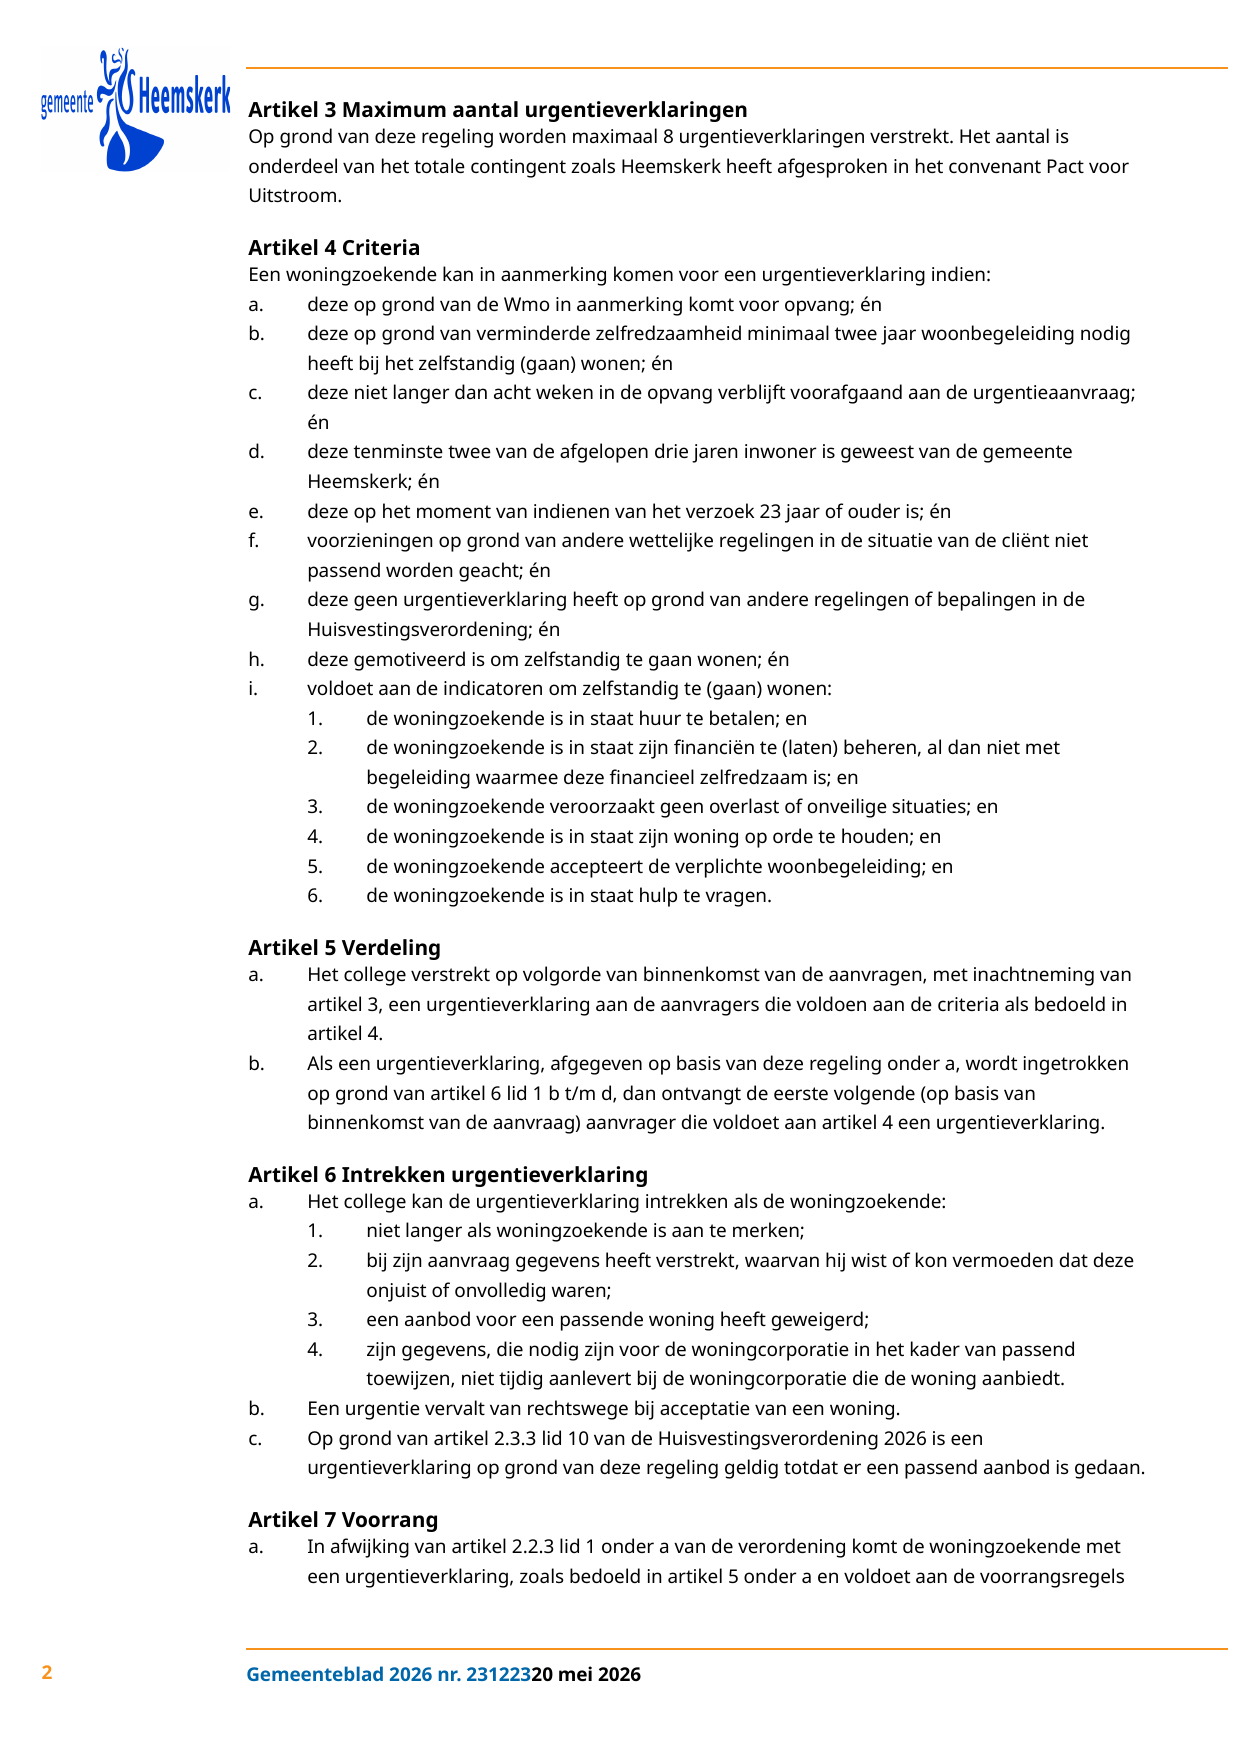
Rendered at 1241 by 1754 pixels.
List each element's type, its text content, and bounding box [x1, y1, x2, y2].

text Artikel 5 Verdeling [248, 933, 1152, 961]
text Artikel 7 Voorrang [248, 1505, 1152, 1533]
list deze niet langer dan acht weken in de opvang verblijft voorafgaand aan de urgentieaanvraag; én [248, 379, 1152, 435]
picture [41, 47, 231, 172]
list In afwijking van artikel 2.2.3 lid 1 onder a van de verordening komt de woningzoekende met een urgentieverklaring, zoals bedoeld in artikel 5 onder a en voldoet aan de voorrangsregels [248, 1533, 1152, 1588]
list de woningzoekende accepteert de verplichte woonbegeleiding; en [307, 853, 1152, 879]
text Een woningzoekende kan in aanmerking komen voor een urgentieverklaring indien: [248, 261, 1152, 287]
list de woningzoekende is in staat hulp te vragen. [307, 882, 1152, 908]
text Op grond van deze regeling worden maximaal 8 urgentieverklaringen verstrekt. Het aantal is onderdeel van het totale contingent zoals Heemskerk heeft afgesproken in het convenant Pact voor Uitstroom. [248, 123, 1152, 208]
text Artikel 3 Maximum aantal urgentieverklaringen [248, 95, 1152, 123]
list bij zijn aanvraag gegevens heeft verstrekt, waarvan hij wist of kon vermoeden dat deze onjuist of onvolledig waren; [307, 1247, 1152, 1303]
text Artikel 6 Intrekken urgentieverklaring [248, 1160, 1152, 1188]
list voldoet aan de indicatoren om zelfstandig te (gaan) wonen: [248, 675, 1152, 701]
list een aanbod voor een passende woning heeft geweigerd; [307, 1306, 1152, 1332]
list deze op het moment van indienen van het verzoek 23 jaar of ouder is; én [248, 498, 1152, 524]
list deze op grond van de Wmo in aanmerking komt voor opvang; én [248, 291, 1152, 317]
list Als een urgentieverklaring, afgegeven op basis van deze regeling onder a, wordt ingetrokken op grond van artikel 6 lid 1 b t/m d, dan ontvangt de eerste volgende (op basis van binnenkomst van de aanvraag) aanvrager die voldoet aan artikel 4 een urgentieverklaring. [248, 1050, 1152, 1135]
list deze geen urgentieverklaring heeft op grond van andere regelingen of bepalingen in de Huisvestingsverordening; én [248, 587, 1152, 642]
list deze tenminste twee van de afgelopen drie jaren inwoner is geweest van de gemeente Heemskerk; én [248, 439, 1152, 494]
text Artikel 4 Criteria [248, 233, 1152, 261]
list deze op grond van verminderde zelfredzaamheid minimaal twee jaar woonbegeleiding nodig heeft bij het zelfstandig (gaan) wonen; én [248, 320, 1152, 376]
list de woningzoekende is in staat huur te betalen; en [307, 705, 1152, 731]
list de woningzoekende is in staat zijn financiën te (laten) beheren, al dan niet met begeleiding waarmee deze financieel zelfredzaam is; en [307, 734, 1152, 790]
list niet langer als woningzoekende is aan te merken; [307, 1218, 1152, 1243]
list de woningzoekende veroorzaakt geen overlast of onveilige situaties; en [307, 794, 1152, 819]
list Op grond van artikel 2.3.3 lid 10 van de Huisvestingsverordening 2026 is een urgentieverklaring op grond van deze regeling geldig totdat er een passend aanbod is gedaan. [248, 1425, 1152, 1480]
list Het college kan de urgentieverklaring intrekken als de woningzoekende: [248, 1188, 1152, 1214]
list Het college verstrekt op volgorde van binnenkomst van de aanvragen, met inachtneming van artikel 3, een urgentieverklaring aan de aanvragers die voldoen aan de criteria als bedoeld in artikel 4. [248, 961, 1152, 1046]
list zijn gegevens, die nodig zijn voor de woningcorporatie in het kader van passend toewijzen, niet tijdig aanlevert bij de woningcorporatie die de woning aanbiedt. [307, 1336, 1152, 1391]
list de woningzoekende is in staat zijn woning op orde te houden; en [307, 823, 1152, 849]
list Een urgentie vervalt van rechtswege bij acceptatie van een woning. [248, 1395, 1152, 1421]
list deze gemotiveerd is om zelfstandig te gaan wonen; én [248, 646, 1152, 672]
list voorzieningen op grond van andere wettelijke regelingen in de situatie van de cliënt niet passend worden geacht; én [248, 527, 1152, 583]
